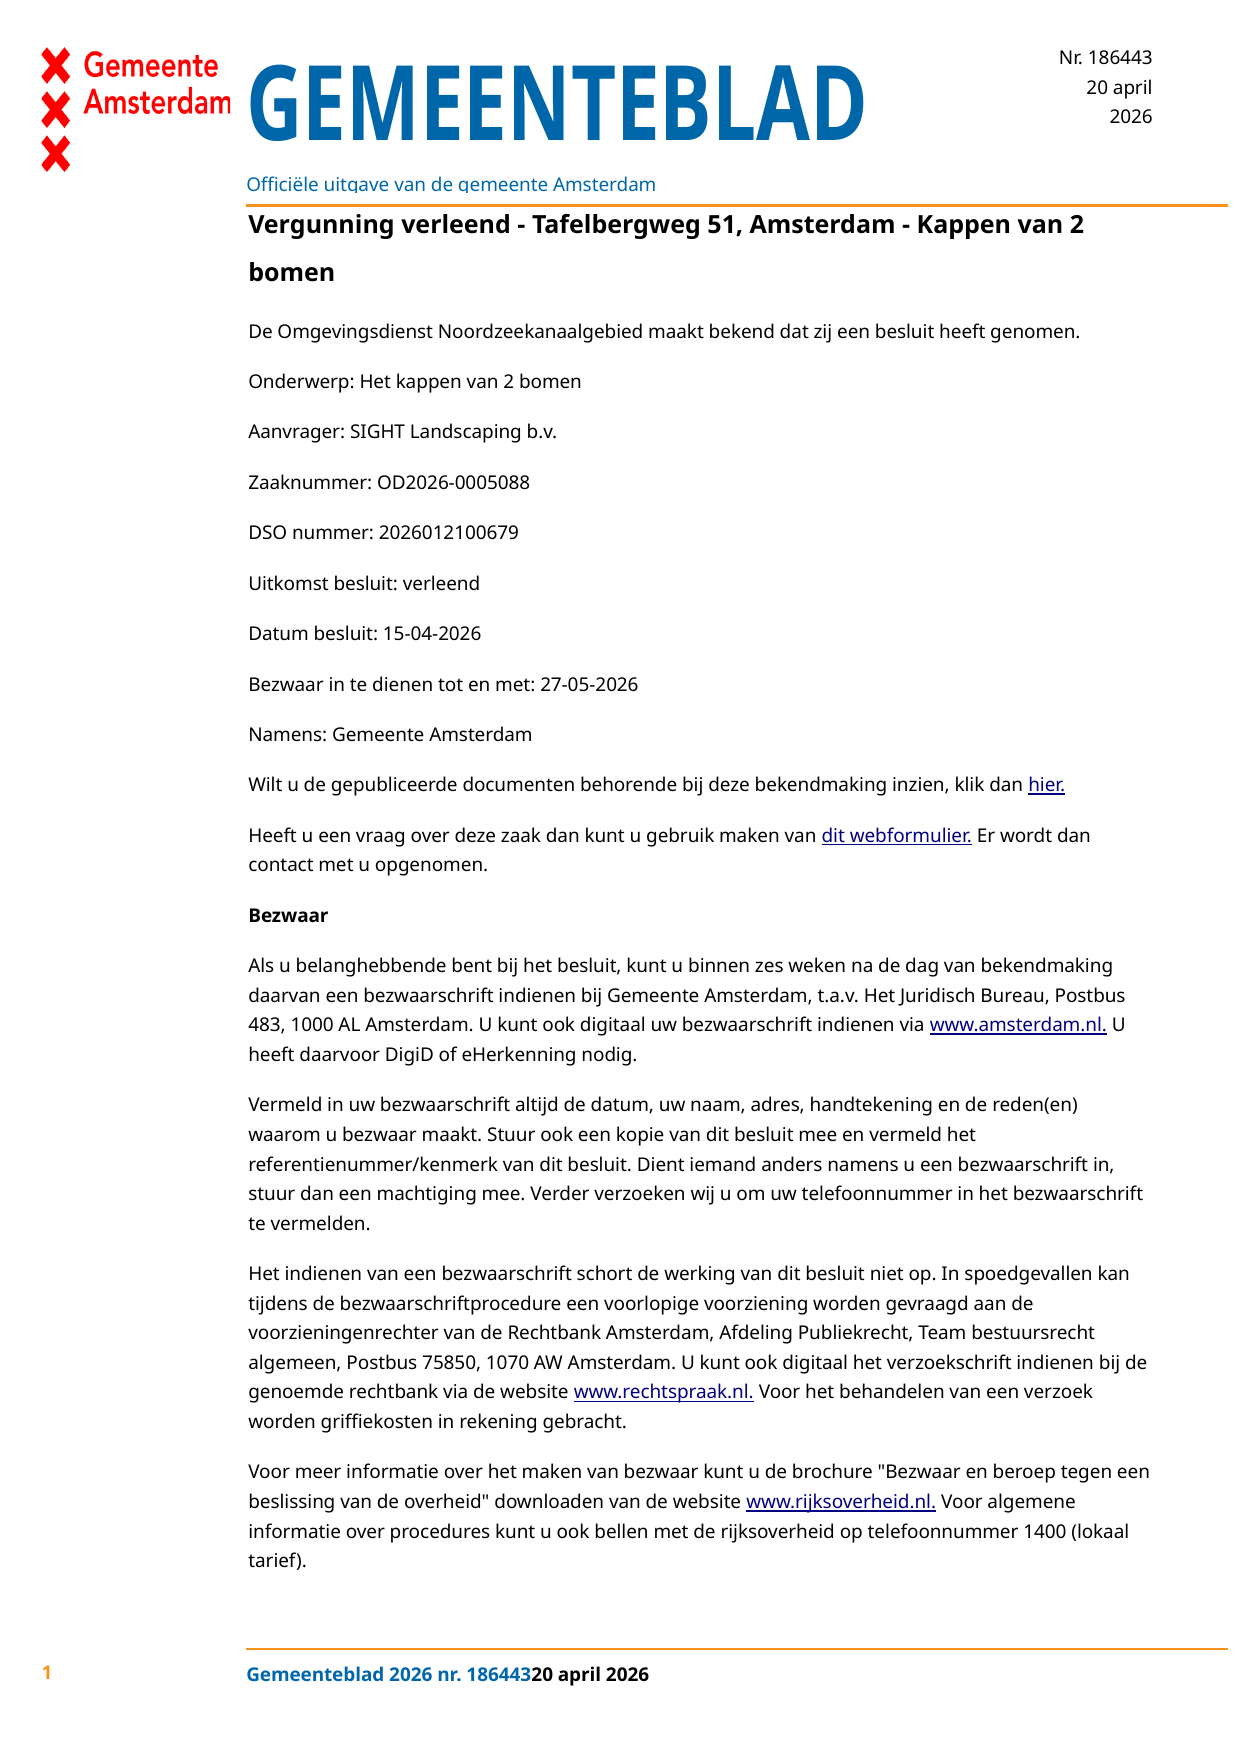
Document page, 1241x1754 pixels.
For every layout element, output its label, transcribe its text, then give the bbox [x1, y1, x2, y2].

text Vergunning verleend - Tafelbergweg 51, Amsterdam - Kappen van 2 bomen [248, 207, 1152, 288]
text Namens: Gemeente Amsterdam [248, 721, 1152, 747]
text Aanvrager: SIGHT Landscaping b.v. [248, 419, 1152, 444]
text Bezwaar in te dienen tot en met: 27-05-2026 [248, 671, 1152, 697]
text Bezwaar [248, 902, 1152, 928]
text Als u belanghebbende bent bij het besluit, kunt u binnen zes weken na de dag van bekendmaking daarvan een bezwaarschrift indienen bij Gemeente Amsterdam, t.a.v. Het Juridisch Bureau, Postbus 483, 1000 AL Amsterdam. U kunt ook digitaal uw bezwaarschrift indienen via www.amsterdam.nl. U heeft daarvoor DigiD of eHerkenning nodig. [248, 952, 1152, 1067]
text Het indienen van een bezwaarschrift schort de werking van dit besluit niet op. In spoedgevallen kan tijdens de bezwaarschriftprocedure een voorlopige voorziening worden gevraagd aan de voorzieningenrechter van de Rechtbank Amsterdam, Afdeling Publiekrecht, Team bestuursrecht algemeen, Postbus 75850, 1070 AW Amsterdam. U kunt ook digitaal het verzoekschrift indienen bij de genoemde rechtbank via de website www.rechtspraak.nl. Voor het behandelen van een verzoek worden griffiekosten in rekening gebracht. [248, 1260, 1152, 1434]
text Zaaknummer: OD2026-0005088 [248, 469, 1152, 495]
text Heeft u een vraag over deze zaak dan kunt u gebruik maken van dit webformulier. Er wordt dan contact met u opgenomen. [248, 822, 1152, 877]
text Datum besluit: 15-04-2026 [248, 620, 1152, 646]
text Onderwerp: Het kappen van 2 bomen [248, 368, 1152, 394]
text DSO nummer: 2026012100679 [248, 519, 1152, 545]
picture [41, 47, 231, 172]
text Vermeld in uw bezwaarschrift altijd de datum, uw naam, adres, handtekening en de reden(en) waarom u bezwaar maakt. Stuur ook een kopie van dit besluit mee en vermeld het referentienummer/kenmerk van dit besluit. Dient iemand anders namens u een bezwaarschrift in, stuur dan een machtiging mee. Verder verzoeken wij u om uw telefoonnummer in het bezwaarschrift te vermelden. [248, 1092, 1152, 1236]
text Uitkomst besluit: verleend [248, 570, 1152, 596]
text Voor meer informatie over het maken van bezwaar kunt u de brochure "Bezwaar en beroep tegen een beslissing van de overheid" downloaden van de website www.rijksoverheid.nl. Voor algemene informatie over procedures kunt u ook bellen met de rijksoverheid op telefoonnummer 1400 (lokaal tarief). [248, 1459, 1152, 1573]
text Wilt u de gepubliceerde documenten behorende bij deze bekendmaking inzien, klik dan hier. [248, 772, 1152, 797]
text De Omgevingsdienst Noordzeekanaalgebied maakt bekend dat zij een besluit heeft genomen. [248, 318, 1152, 344]
